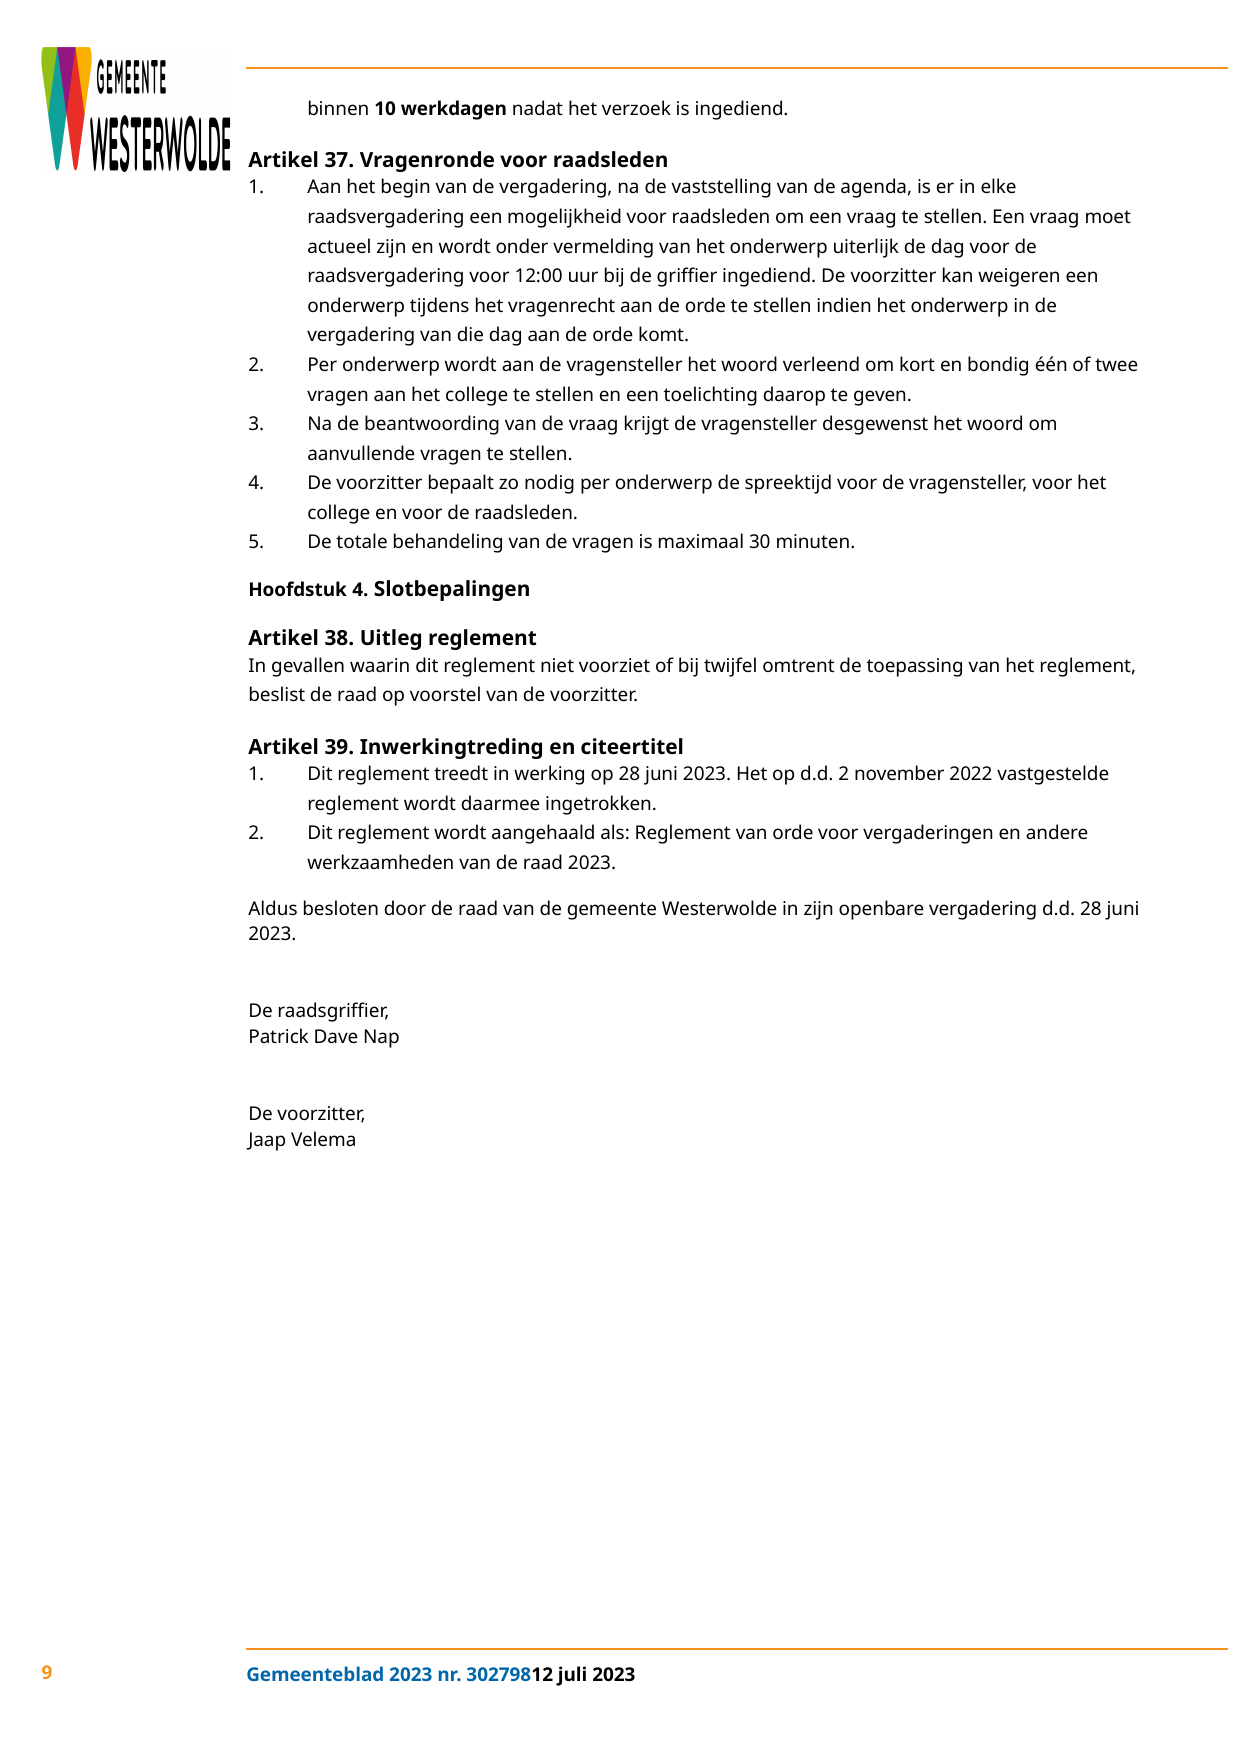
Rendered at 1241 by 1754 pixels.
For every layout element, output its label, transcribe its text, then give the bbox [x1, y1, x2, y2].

list binnen 10 werkdagen nadat het verzoek is ingediend. [248, 95, 1152, 121]
text Artikel 37. Vragenronde voor raadsleden [248, 145, 1152, 174]
text In gevallen waarin dit reglement niet voorziet of bij twijfel omtrent de toepassing van het reglement, beslist de raad op voorstel van de voorzitter. [248, 652, 1152, 707]
text Patrick Dave Nap [248, 1023, 1152, 1049]
list Aan het begin van de vergadering, na de vaststelling van de agenda, is er in elke raadsvergadering een mogelijkheid voor raadsleden om een vraag te stellen. Een vraag moet actueel zijn en wordt onder vermelding van het onderwerp uiterlijk de dag voor de raadsvergadering voor 12:00 uur bij de griffier ingediend. De voorzitter kan weigeren een onderwerp tijdens het vragenrecht aan de orde te stellen indien het onderwerp in de vergadering van die dag aan de orde komt. [248, 174, 1152, 347]
text De raadsgriffier, [248, 998, 1152, 1023]
text Aldus besloten door de raad van de gemeente Westerwolde in zijn openbare vergadering d.d. 28 juni 2023. [248, 895, 1152, 946]
text Hoofdstuk 4. Slotbepalingen [248, 574, 1152, 603]
list De voorzitter bepaalt zo nodig per onderwerp de spreektijd voor de vragensteller, voor het college en voor de raadsleden. [248, 469, 1152, 525]
text Artikel 39. Inwerkingtreding en citeertitel [248, 732, 1152, 760]
picture [41, 47, 231, 172]
text Artikel 38. Uitleg reglement [248, 623, 1152, 652]
text De voorzitter, [248, 1101, 1152, 1126]
list Per onderwerp wordt aan de vragensteller het woord verleend om kort en bondig één of twee vragen aan het college te stellen en een toelichting daarop te geven. [248, 351, 1152, 406]
list Dit reglement wordt aangehaald als: Reglement van orde voor vergaderingen en andere werkzaamheden van de raad 2023. [248, 819, 1152, 875]
list De totale behandeling van de vragen is maximaal 30 minuten. [248, 529, 1152, 554]
text Jaap Velema [248, 1126, 1152, 1152]
list Na de beantwoording van de vraag krijgt de vragensteller desgewenst het woord om aanvullende vragen te stellen. [248, 410, 1152, 466]
list Dit reglement treedt in werking op 28 juni 2023. Het op d.d. 2 november 2022 vastgestelde reglement wordt daarmee ingetrokken. [248, 760, 1152, 816]
